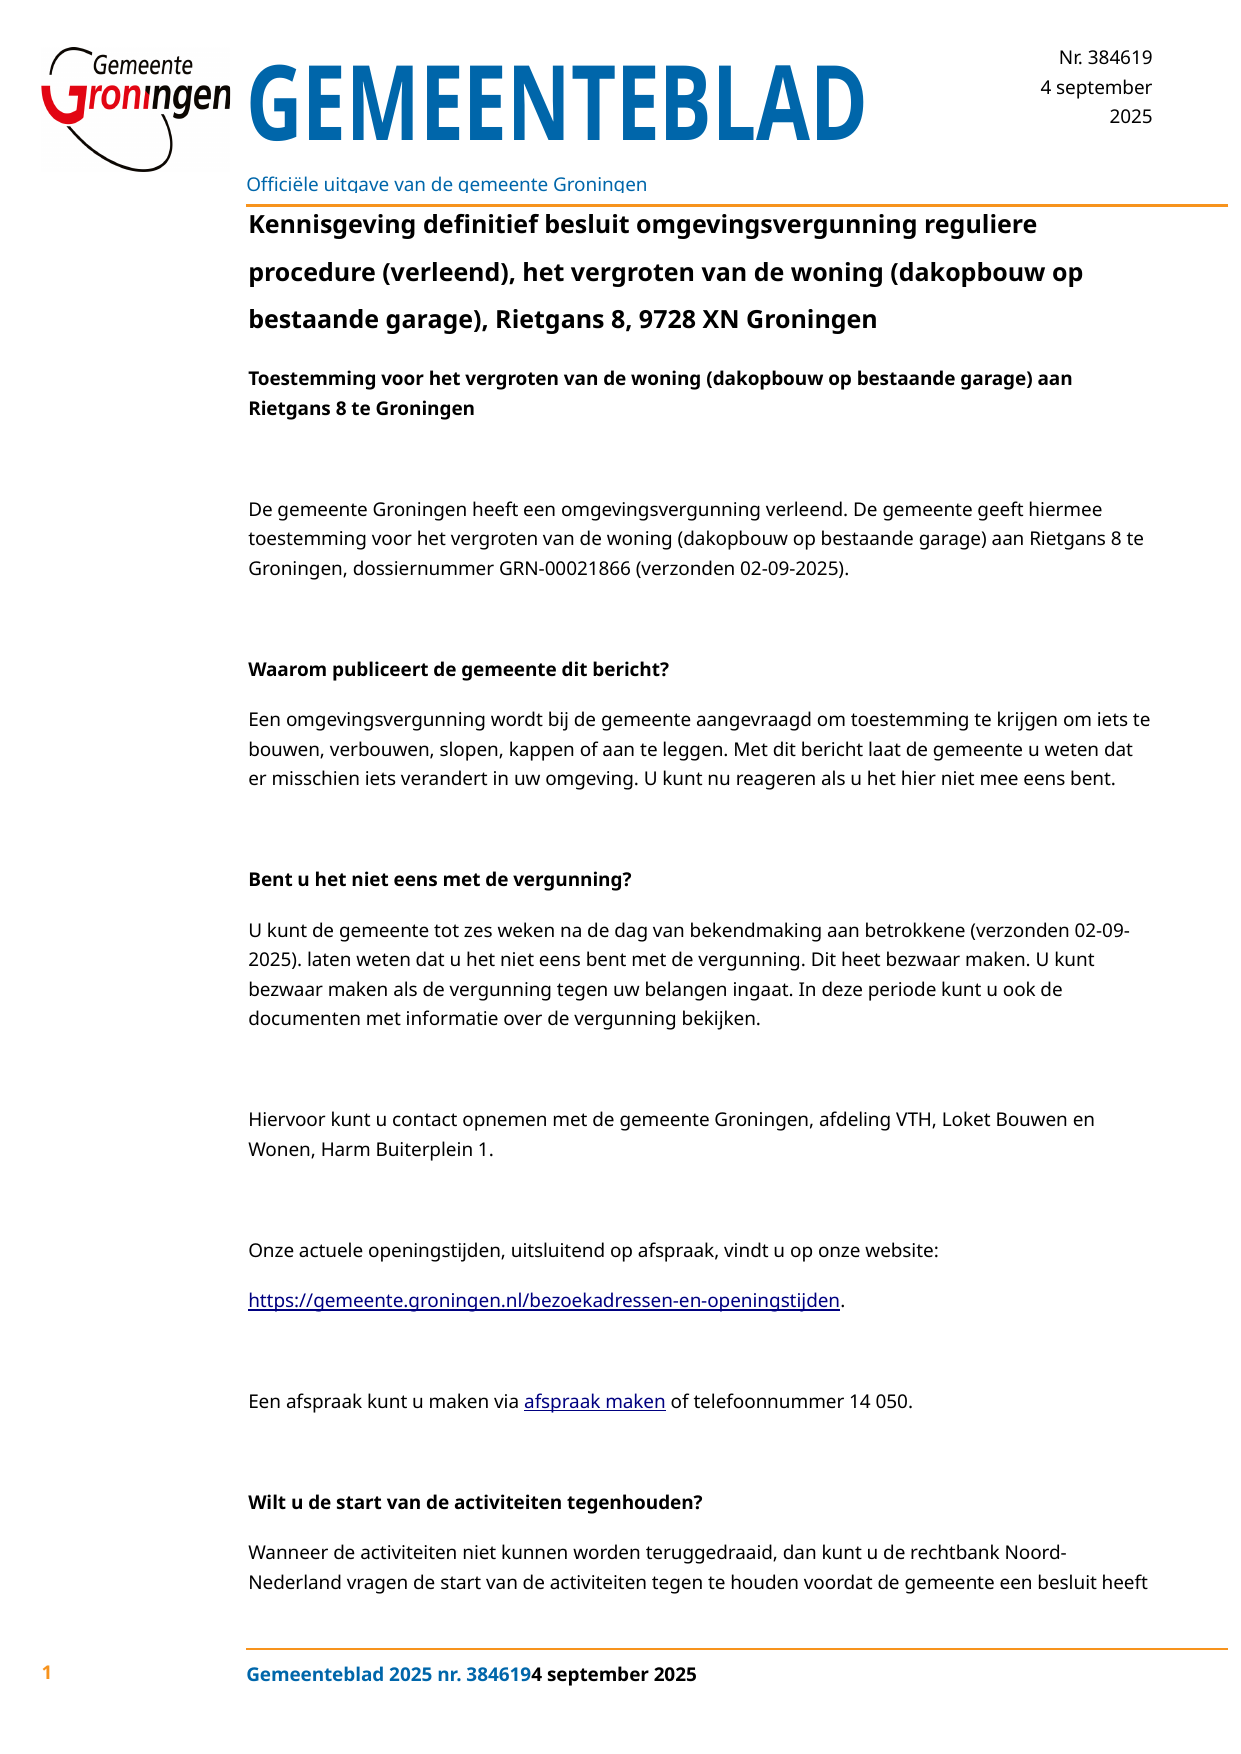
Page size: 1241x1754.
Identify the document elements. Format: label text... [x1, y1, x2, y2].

text Een omgevingsvergunning wordt bij de gemeente aangevraagd om toestemming te krijgen om iets te bouwen, verbouwen, slopen, kappen of aan te leggen. Met dit bericht laat de gemeente u weten dat er misschien iets verandert in uw omgeving. U kunt nu reageren als u het hier niet mee eens bent. [248, 706, 1152, 791]
text Hiervoor kunt u contact opnemen met de gemeente Groningen, afdeling VTH, Loket Bouwen en Wonen, Harm Buiterplein 1. [248, 1106, 1152, 1162]
text Bent u het niet eens met de vergunning? [248, 866, 1152, 892]
picture [41, 47, 231, 172]
text De gemeente Groningen heeft een omgevingsvergunning verleend. De gemeente geeft hiermee toestemming voor het vergroten van de woning (dakopbouw op bestaande garage) aan Rietgans 8 te Groningen, dossiernummer GRN-00021866 (verzonden 02-09-2025). [248, 496, 1152, 581]
text Kennisgeving definitief besluit omgevingsvergunning reguliere procedure (verleend), het vergroten van de woning (dakopbouw op bestaande garage), Rietgans 8, 9728 XN Groningen [248, 207, 1152, 336]
text U kunt de gemeente tot zes weken na de dag van bekendmaking aan betrokkene (verzonden 02-09-2025). laten weten dat u het niet eens bent met de vergunning. Dit heet bezwaar maken. U kunt bezwaar maken als de vergunning tegen uw belangen ingaat. In deze periode kunt u ook de documenten met informatie over de vergunning bekijken. [248, 917, 1152, 1031]
text Toestemming voor het vergroten van de woning (dakopbouw op bestaande garage) aan Rietgans 8 te Groningen [248, 366, 1152, 421]
text Waarom publiceert de gemeente dit bericht? [248, 656, 1152, 682]
text Wanneer de activiteiten niet kunnen worden teruggedraaid, dan kunt u de rechtbank Noord-Nederland vragen de start van de activiteiten tegen te houden voordat de gemeente een besluit heeft [248, 1539, 1152, 1594]
text Onze actuele openingstijden, uitsluitend op afspraak, vindt u op onze website: [248, 1237, 1152, 1262]
text https://gemeente.groningen.nl/bezoekadressen-en-openingstijden. [248, 1287, 1152, 1313]
text Een afspraak kunt u maken via afspraak maken of telefoonnummer 14 050. [248, 1388, 1152, 1414]
text Wilt u de start van de activiteiten tegenhouden? [248, 1489, 1152, 1514]
